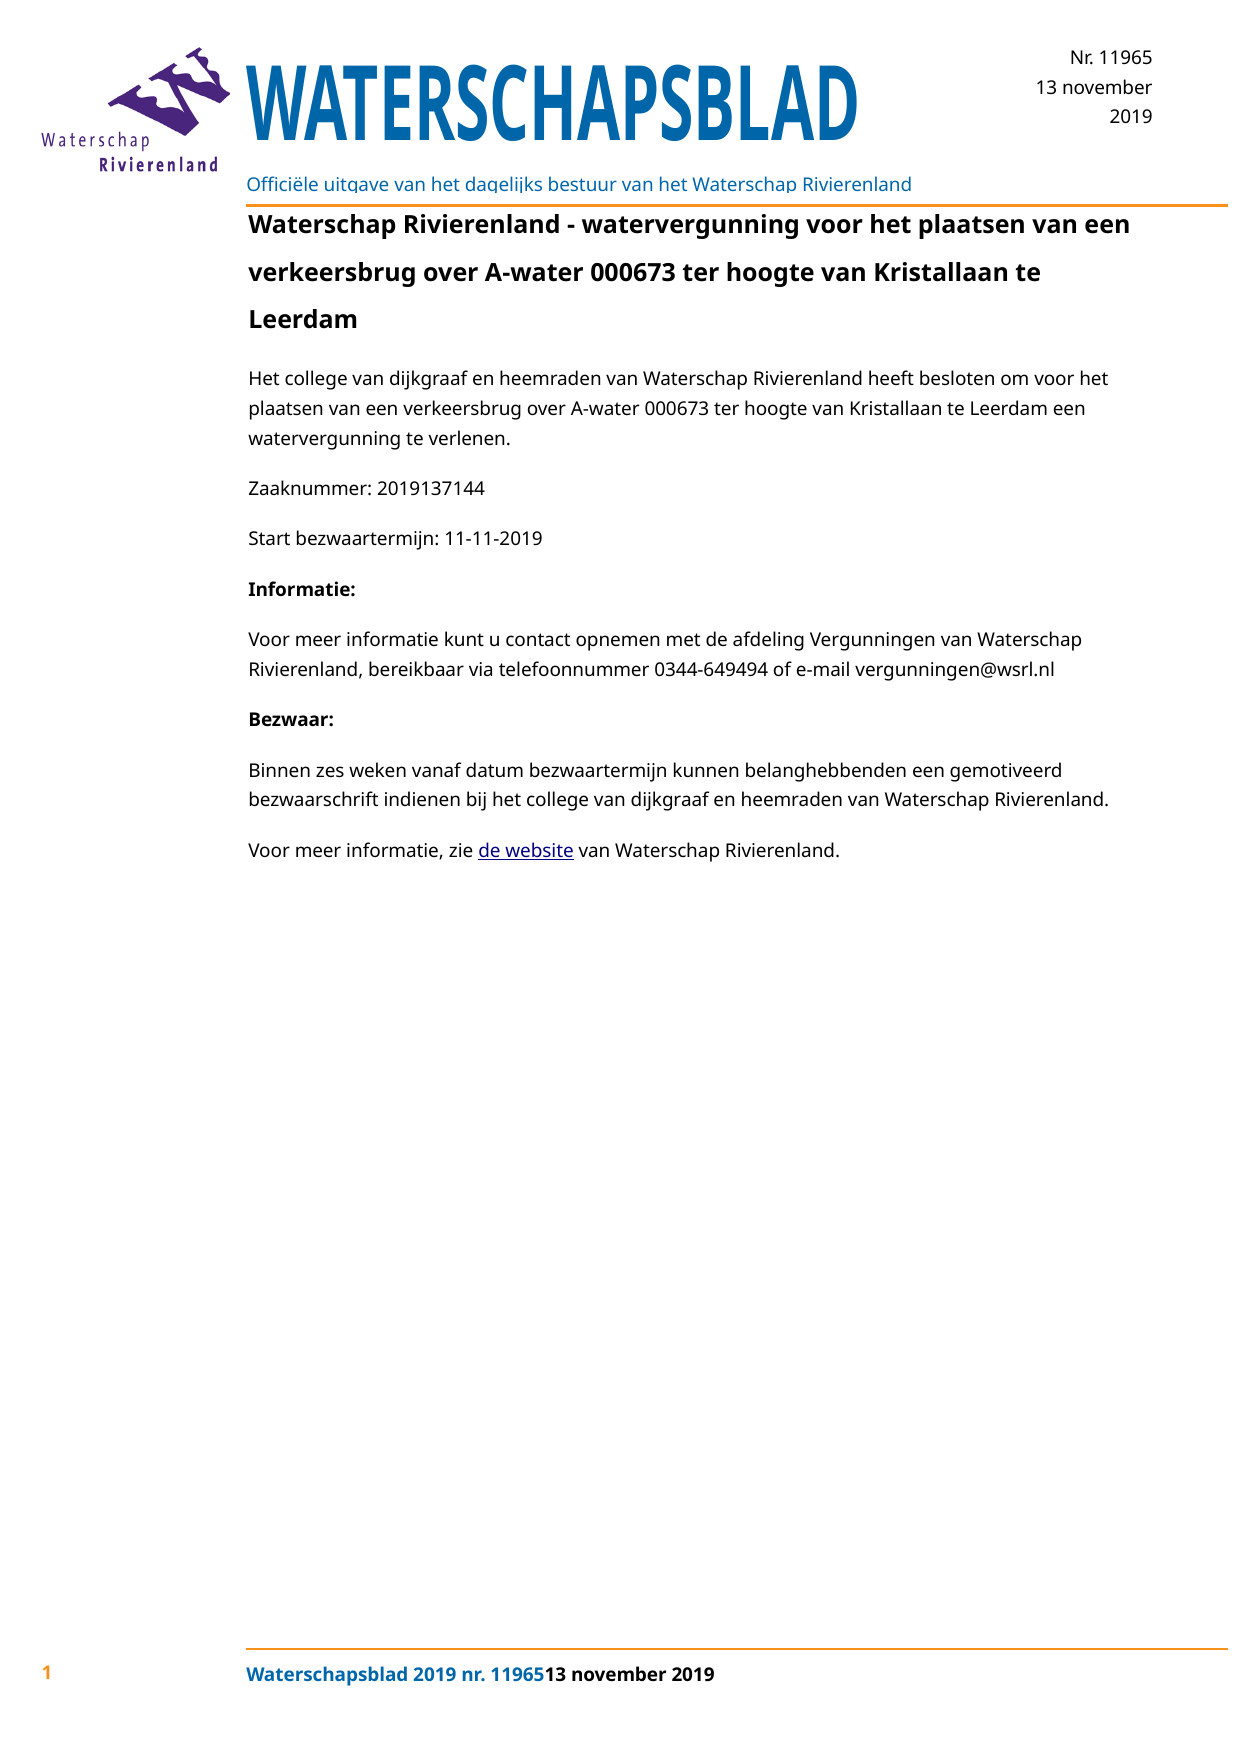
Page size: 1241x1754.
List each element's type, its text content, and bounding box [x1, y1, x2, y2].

text Informatie: [248, 576, 1152, 602]
text Zaaknummer: 2019137144 [248, 475, 1152, 501]
text Het college van dijkgraaf en heemraden van Waterschap Rivierenland heeft besloten om voor het plaatsen van een verkeersbrug over A-water 000673 ter hoogte van Kristallaan te Leerdam een watervergunning te verlenen. [248, 366, 1152, 450]
text Voor meer informatie kunt u contact opnemen met de afdeling Vergunningen van Waterschap Rivierenland, bereikbaar via telefoonnummer 0344-649494 of e-mail vergunningen@wsrl.nl [248, 626, 1152, 682]
text Waterschap Rivierenland - watervergunning voor het plaatsen van een verkeersbrug over A-water 000673 ter hoogte van Kristallaan te Leerdam [248, 207, 1152, 336]
text Bezwaar: [248, 706, 1152, 732]
text Binnen zes weken vanaf datum bezwaartermijn kunnen belanghebbenden een gemotiveerd bezwaarschrift indienen bij het college van dijkgraaf en heemraden van Waterschap Rivierenland. [248, 757, 1152, 812]
text Start bezwaartermijn: 11-11-2019 [248, 526, 1152, 551]
text Voor meer informatie, zie de website van Waterschap Rivierenland. [248, 837, 1152, 862]
picture [41, 47, 231, 172]
